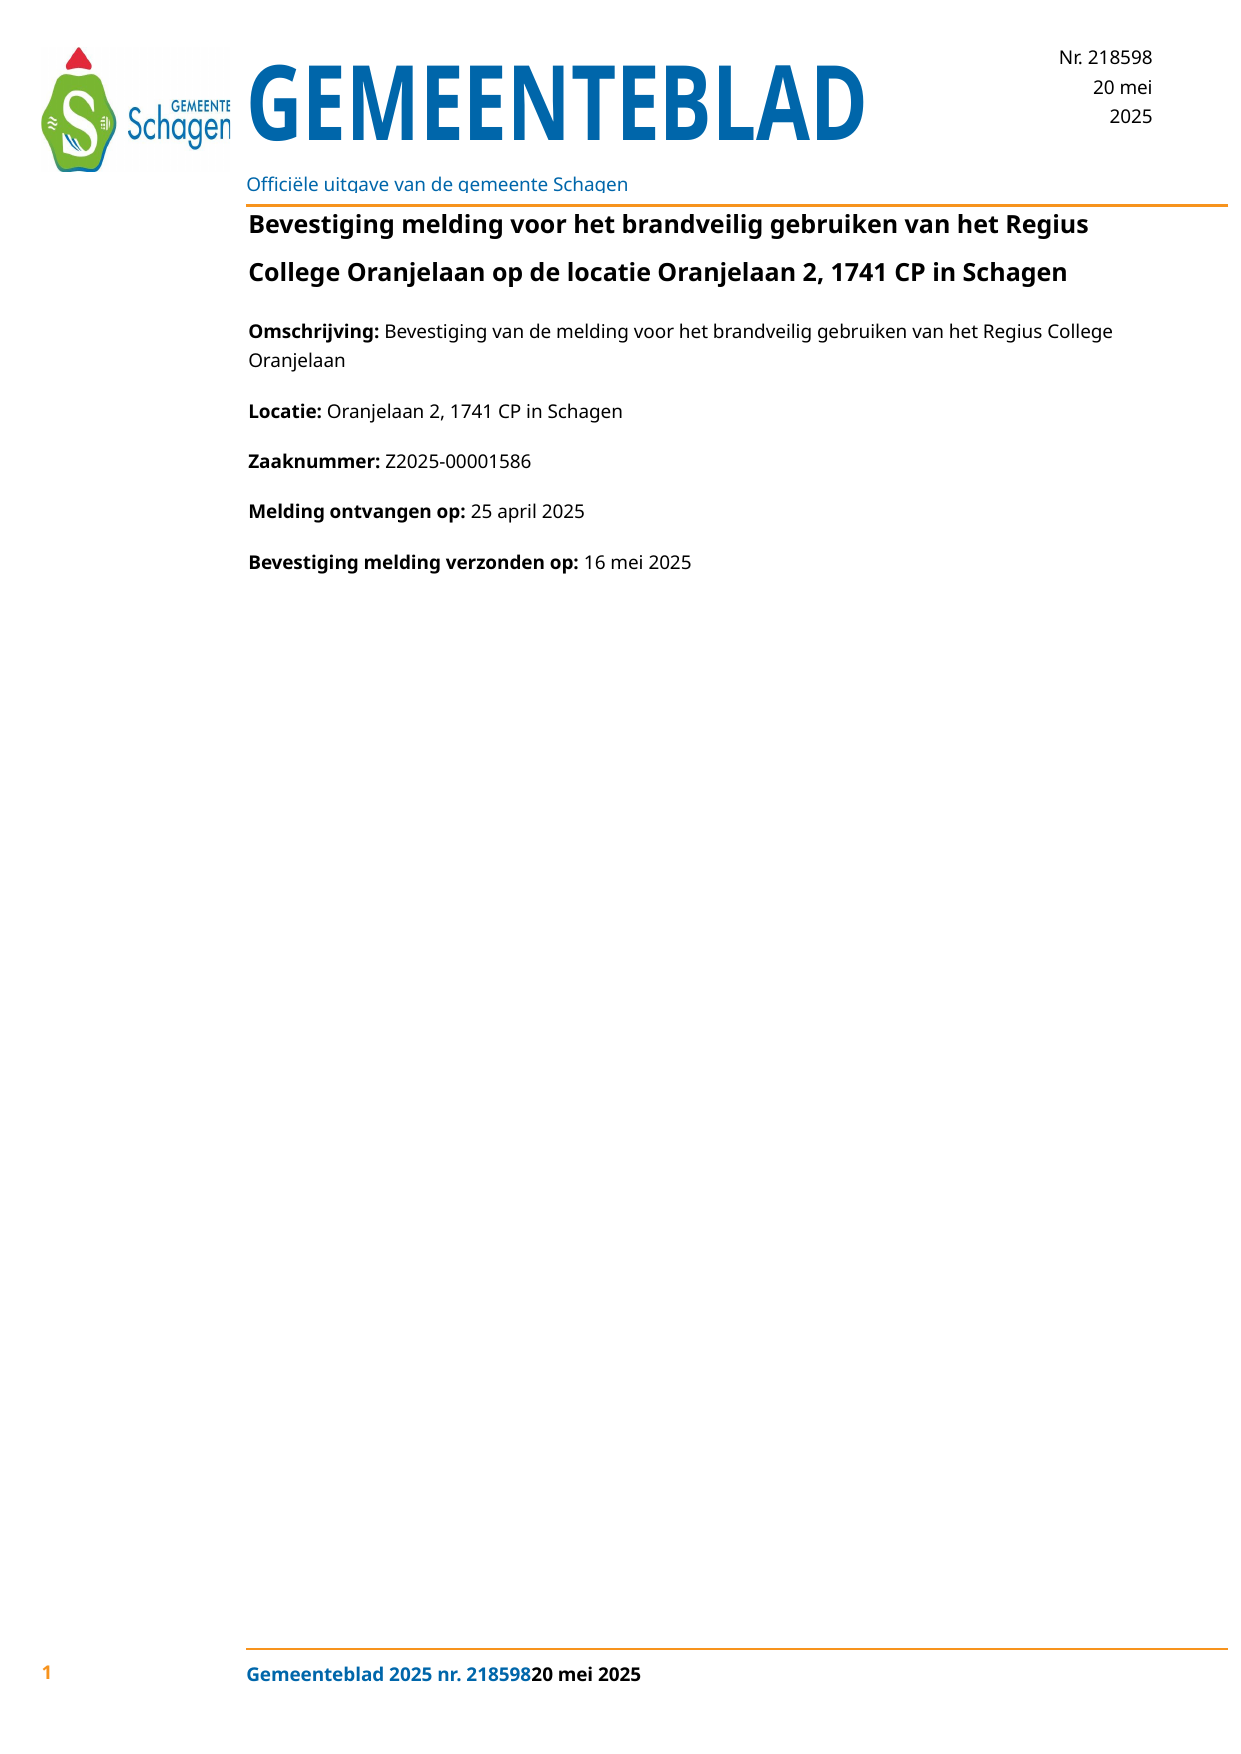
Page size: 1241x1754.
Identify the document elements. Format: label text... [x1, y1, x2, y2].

text Melding ontvangen op: 25 april 2025 [248, 499, 1152, 524]
text Zaaknummer: Z2025-00001586 [248, 448, 1152, 474]
picture [41, 47, 231, 172]
text Omschrijving: Bevestiging van de melding voor het brandveilig gebruiken van het Regius College Oranjelaan [248, 318, 1152, 373]
text Bevestiging melding voor het brandveilig gebruiken van het Regius College Oranjelaan op de locatie Oranjelaan 2, 1741 CP in Schagen [248, 207, 1152, 288]
text Bevestiging melding verzonden op: 16 mei 2025 [248, 549, 1152, 575]
text Locatie: Oranjelaan 2, 1741 CP in Schagen [248, 398, 1152, 424]
